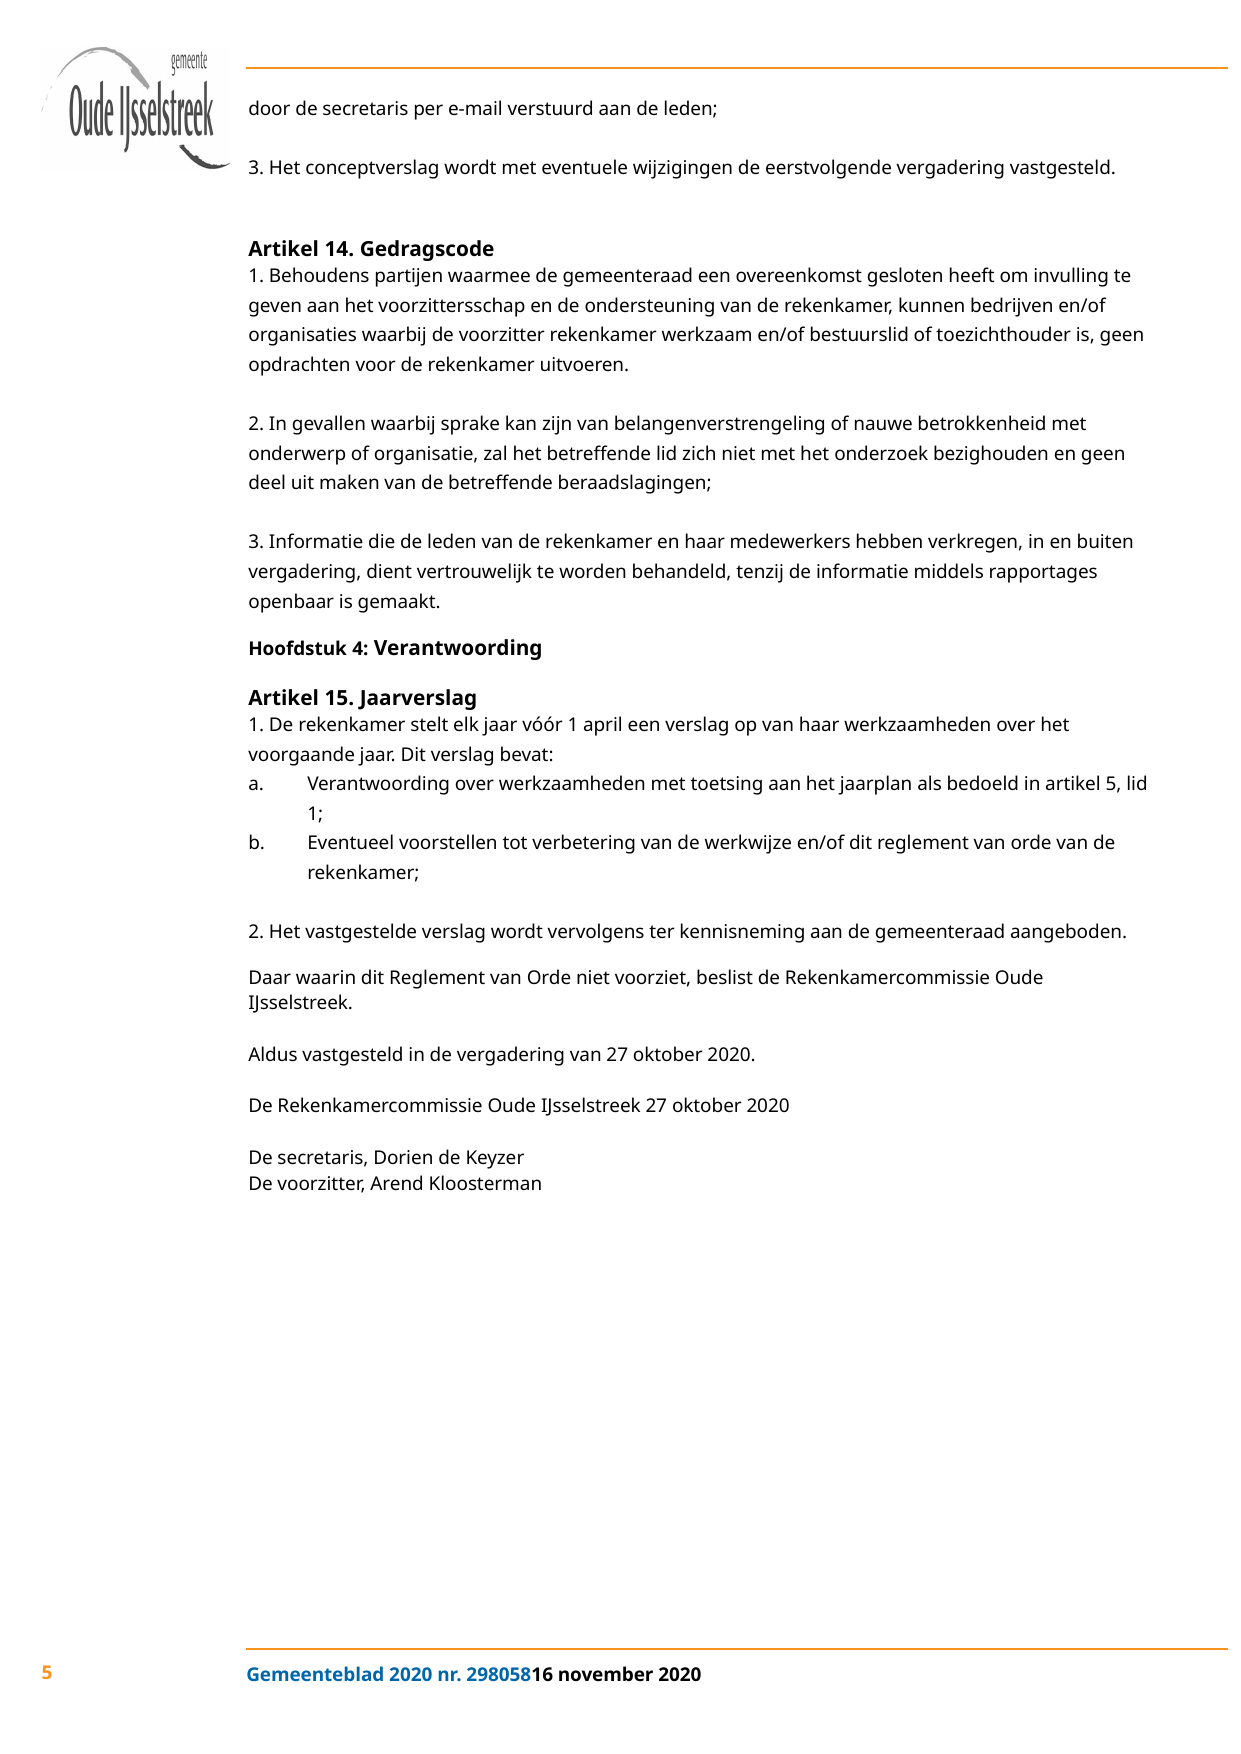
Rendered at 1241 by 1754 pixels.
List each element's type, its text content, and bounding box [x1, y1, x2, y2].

text Aldus vastgesteld in de vergadering van 27 oktober 2020. [248, 1041, 1152, 1067]
text 1. De rekenkamer stelt elk jaar vóór 1 april een verslag op van haar werkzaamheden over het voorgaande jaar. Dit verslag bevat: [248, 711, 1152, 766]
text Hoofdstuk 4: Verantwoording [248, 633, 1152, 662]
picture [41, 47, 231, 172]
list Eventueel voorstellen tot verbetering van de werkwijze en/of dit reglement van orde van de rekenkamer; [248, 829, 1152, 885]
text 2. In gevallen waarbij sprake kan zijn van belangenverstrengeling of nauwe betrokkenheid met onderwerp of organisatie, zal het betreffende lid zich niet met het onderzoek bezighouden en geen deel uit maken van de betreffende beraadslagingen; [248, 410, 1152, 495]
text 3. Informatie die de leden van de rekenkamer en haar medewerkers hebben verkregen, in en buiten vergadering, dient vertrouwelijk te worden behandeld, tenzij de informatie middels rapportages openbaar is gemaakt. [248, 529, 1152, 613]
text De voorzitter, Arend Kloosterman [248, 1170, 1152, 1195]
text 1. Behoudens partijen waarmee de gemeenteraad een overeenkomst gesloten heeft om invulling te geven aan het voorzittersschap en de ondersteuning van de rekenkamer, kunnen bedrijven en/of organisaties waarbij de voorzitter rekenkamer werkzaam en/of bestuurslid of toezichthouder is, geen opdrachten voor de rekenkamer uitvoeren. [248, 262, 1152, 377]
text Artikel 15. Jaarverslag [248, 683, 1152, 711]
text De Rekenkamercommissie Oude IJsselstreek 27 oktober 2020 [248, 1092, 1152, 1118]
text 2. Het vastgestelde verslag wordt vervolgens ter kennisneming aan de gemeenteraad aangeboden. [248, 918, 1152, 944]
text Artikel 14. Gedragscode [248, 234, 1152, 262]
text 3. Het conceptverslag wordt met eventuele wijzigingen de eerstvolgende vergadering vastgesteld. [248, 154, 1152, 180]
list Verantwoording over werkzaamheden met toetsing aan het jaarplan als bedoeld in artikel 5, lid 1; [248, 770, 1152, 826]
text De secretaris, Dorien de Keyzer [248, 1144, 1152, 1170]
text door de secretaris per e-mail verstuurd aan de leden; [248, 95, 1152, 121]
text Daar waarin dit Reglement van Orde niet voorziet, beslist de Rekenkamercommissie Oude IJsselstreek. [248, 964, 1152, 1015]
